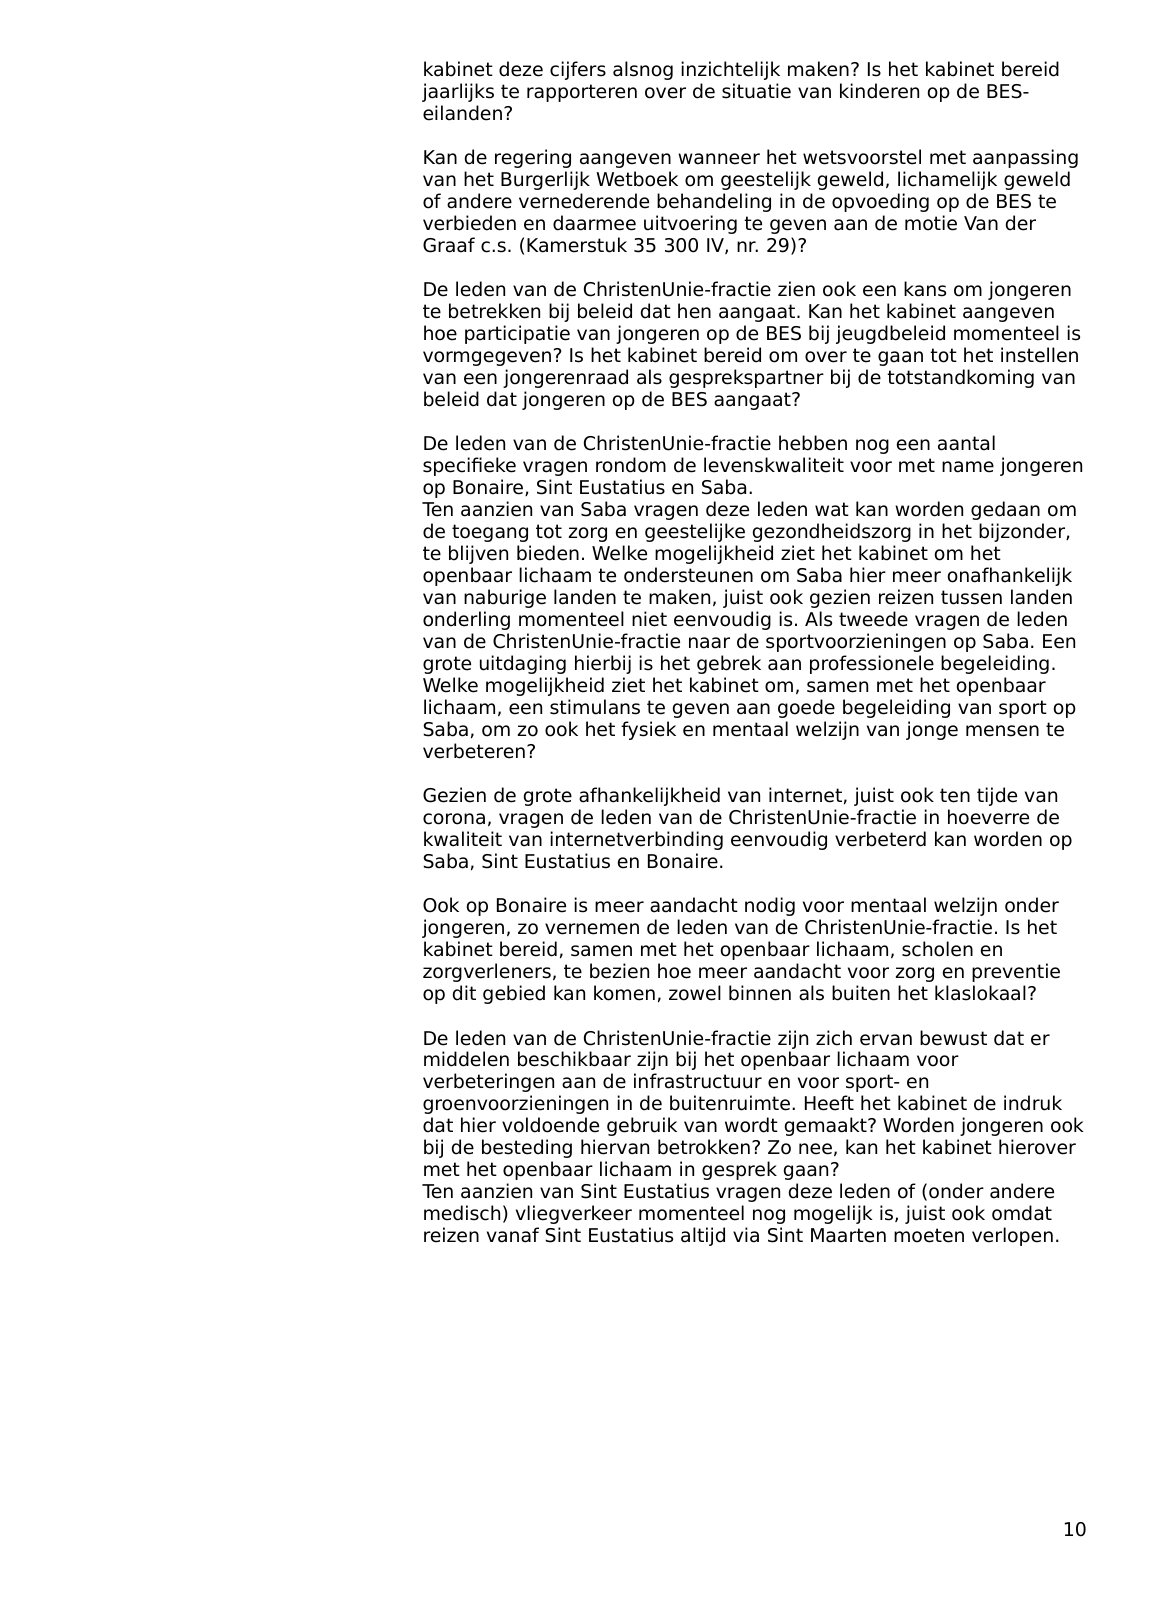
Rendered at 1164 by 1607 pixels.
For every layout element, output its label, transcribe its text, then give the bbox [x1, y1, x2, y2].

text Kan de regering aangeven wanneer het wetsvoorstel met aanpassing van het Burgerlijk Wetboek om geestelijk geweld, lichamelijk geweld of andere vernederende behandeling in de opvoeding op de BES te verbieden en daarmee uitvoering te geven aan de motie Van der Graaf c.s. (Kamerstuk 35 300 IV, nr. 29)? [422, 147, 1087, 257]
text De leden van de ChristenUnie-fractie zien ook een kans om jongeren te betrekken bij beleid dat hen aangaat. Kan het kabinet aangeven hoe participatie van jongeren op de BES bij jeugdbeleid momenteel is vormgegeven? Is het kabinet bereid om over te gaan tot het instellen van een jongerenraad als gesprekspartner bij de totstandkoming van beleid dat jongeren op de BES aangaat? [422, 279, 1087, 411]
text Ten aanzien van Saba vragen deze leden wat kan worden gedaan om de toegang tot zorg en geestelijke gezondheidszorg in het bijzonder, te blijven bieden. Welke mogelijkheid ziet het kabinet om het openbaar lichaam te ondersteunen om Saba hier meer onafhankelijk van naburige landen te maken, juist ook gezien reizen tussen landen onderling momenteel niet eenvoudig is. Als tweede vragen de leden van de ChristenUnie-fractie naar de sportvoorzieningen op Saba. Een grote uitdaging hierbij is het gebrek aan professionele begeleiding. Welke mogelijkheid ziet het kabinet om, samen met het openbaar lichaam, een stimulans te geven aan goede begeleiding van sport op Saba, om zo ook het fysiek en mentaal welzijn van jonge mensen te verbeteren? [422, 499, 1087, 763]
text kabinet deze cijfers alsnog inzichtelijk maken? Is het kabinet bereid jaarlijks te rapporteren over de situatie van kinderen op de BES-eilanden? [422, 59, 1087, 125]
text Ook op Bonaire is meer aandacht nodig voor mentaal welzijn onder jongeren, zo vernemen de leden van de ChristenUnie-fractie. Is het kabinet bereid, samen met het openbaar lichaam, scholen en zorgverleners, te bezien hoe meer aandacht voor zorg en preventie op dit gebied kan komen, zowel binnen als buiten het klaslokaal? [422, 895, 1087, 1005]
text De leden van de ChristenUnie-fractie zijn zich ervan bewust dat er middelen beschikbaar zijn bij het openbaar lichaam voor verbeteringen aan de infrastructuur en voor sport- en groenvoorzieningen in de buitenruimte. Heeft het kabinet de indruk dat hier voldoende gebruik van wordt gemaakt? Worden jongeren ook bij de besteding hiervan betrokken? Zo nee, kan het kabinet hierover met het openbaar lichaam in gesprek gaan? [422, 1027, 1087, 1181]
text Ten aanzien van Sint Eustatius vragen deze leden of (onder andere medisch) vliegverkeer momenteel nog mogelijk is, juist ook omdat reizen vanaf Sint Eustatius altijd via Sint Maarten moeten verlopen. [422, 1181, 1087, 1247]
text Gezien de grote afhankelijkheid van internet, juist ook ten tijde van corona, vragen de leden van de ChristenUnie-fractie in hoeverre de kwaliteit van internetverbinding eenvoudig verbeterd kan worden op Saba, Sint Eustatius en Bonaire. [422, 785, 1087, 873]
text De leden van de ChristenUnie-fractie hebben nog een aantal specifieke vragen rondom de levenskwaliteit voor met name jongeren op Bonaire, Sint Eustatius en Saba. [422, 433, 1087, 499]
